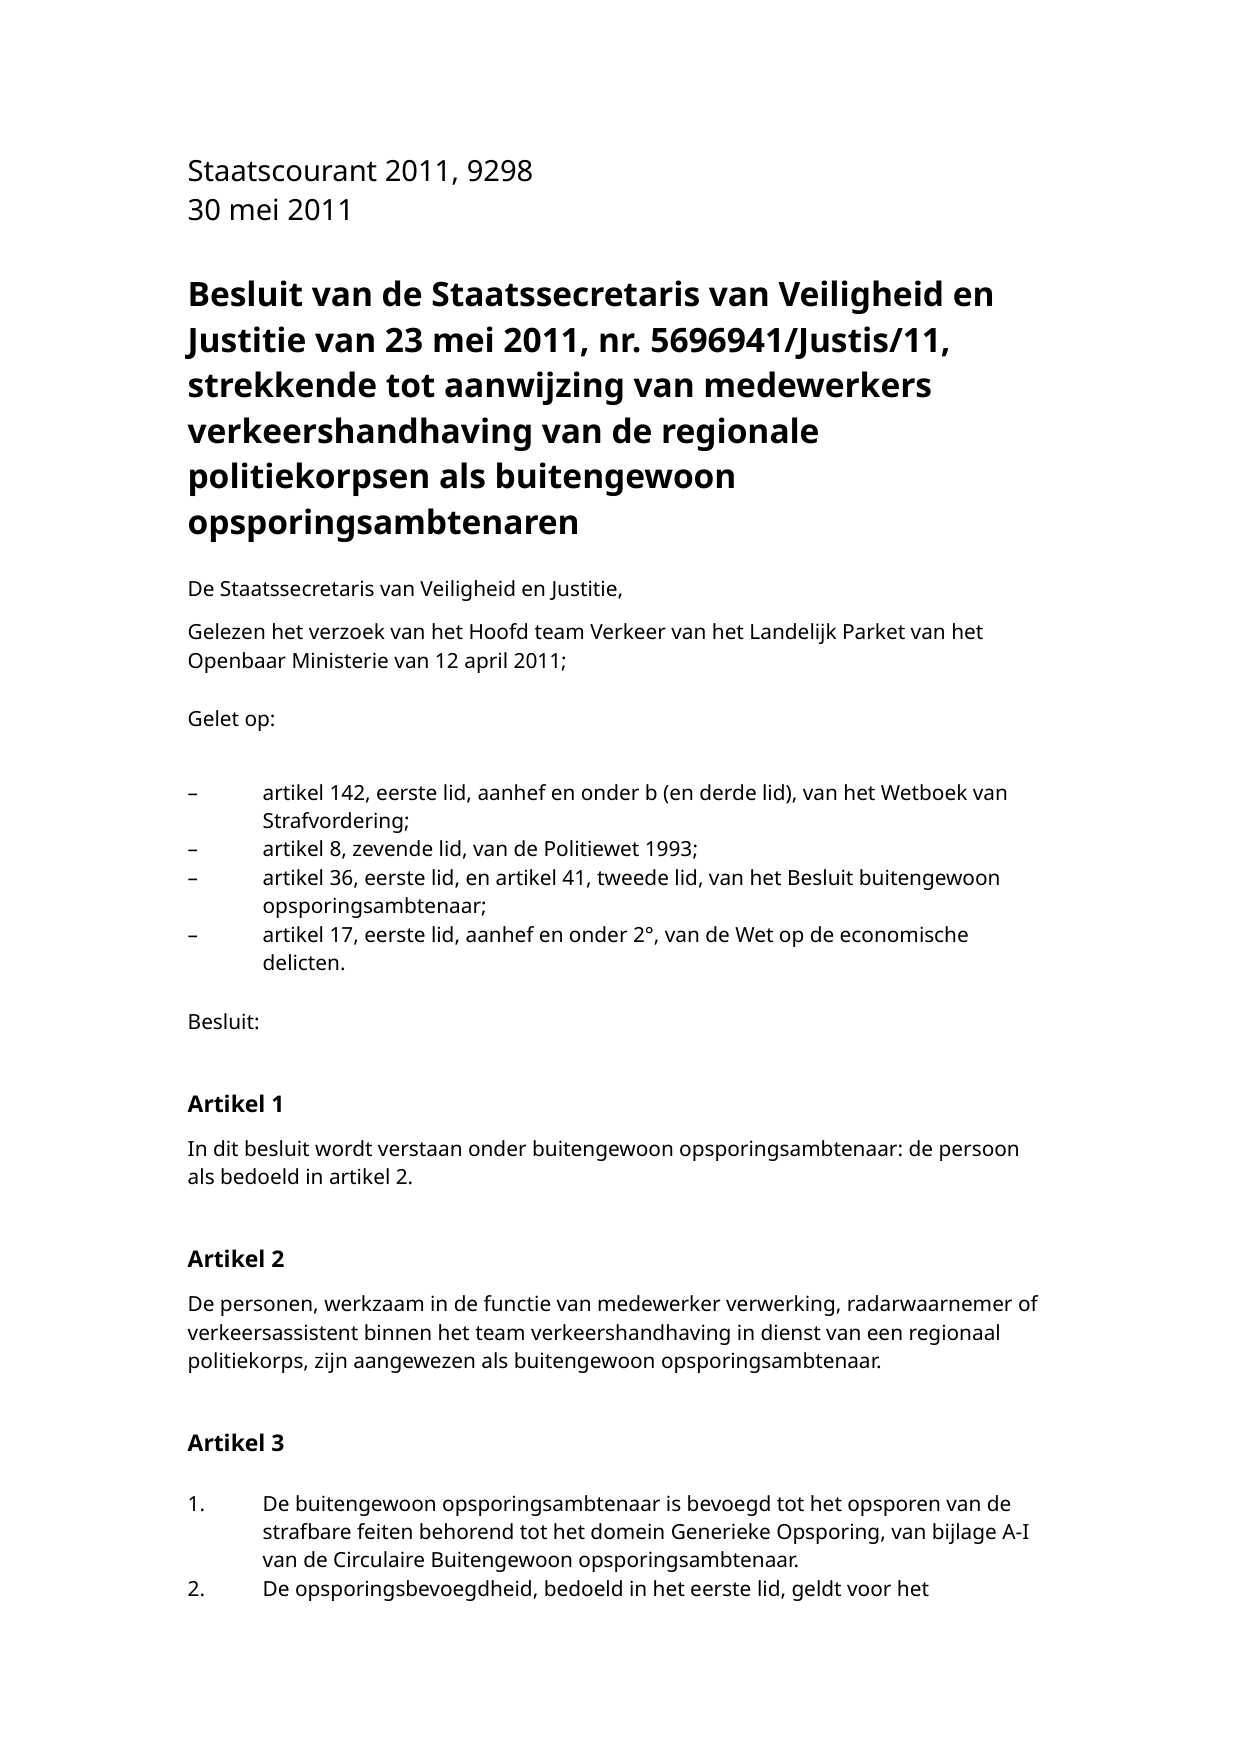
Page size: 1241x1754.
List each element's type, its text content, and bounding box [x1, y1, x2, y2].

text Staatscourant 2011, 9298 [187, 150, 1053, 190]
subtitle Artikel 3 [187, 1427, 1053, 1459]
list De buitengewoon opsporingsambtenaar is bevoegd tot het opsporen van de strafbare feiten behorend tot het domein Generieke Opsporing, van bijlage A-I van de Circulaire Buitengewoon opsporingsambtenaar. [187, 1489, 1053, 1574]
text Besluit: [187, 1007, 1053, 1035]
text Gelezen het verzoek van het Hoofd team Verkeer van het Landelijk Parket van het Openbaar Ministerie van 12 april 2011; [187, 617, 1053, 674]
subtitle Artikel 1 [187, 1088, 1053, 1119]
text De personen, werkzaam in de functie van medewerker verwerking, radarwaarnemer of verkeersassistent binnen het team verkeershandhaving in dienst van een regionaal politiekorps, zijn aangewezen als buitengewoon opsporingsambtenaar. [187, 1289, 1053, 1375]
subtitle Artikel 2 [187, 1243, 1053, 1274]
text 30 mei 2011 [187, 190, 1053, 229]
subtitle Besluit van de Staatssecretaris van Veiligheid en Justitie van 23 mei 2011, nr. 5696941/Justis/11, strekkende tot aanwijzing van medewerkers verkeershandhaving van de regionale politiekorpsen als buitengewoon opsporingsambtenaren [187, 271, 1053, 544]
text De Staatssecretaris van Veiligheid en Justitie, [187, 574, 1053, 602]
text Gelet op: [187, 704, 1053, 733]
list artikel 17, eerste lid, aanhef en onder 2°, van de Wet op de economische delicten. [187, 920, 1053, 977]
list De opsporingsbevoegdheid, bedoeld in het eerste lid, geldt voor het [187, 1574, 1053, 1602]
list artikel 36, eerste lid, en artikel 41, tweede lid, van het Besluit buitengewoon opsporingsambtenaar; [187, 863, 1053, 920]
list artikel 142, eerste lid, aanhef en onder b (en derde lid), van het Wetboek van Strafvordering; [187, 778, 1053, 834]
list artikel 8, zevende lid, van de Politiewet 1993; [187, 834, 1053, 863]
text In dit besluit wordt verstaan onder buitengewoon opsporingsambtenaar: de persoon als bedoeld in artikel 2. [187, 1134, 1053, 1191]
